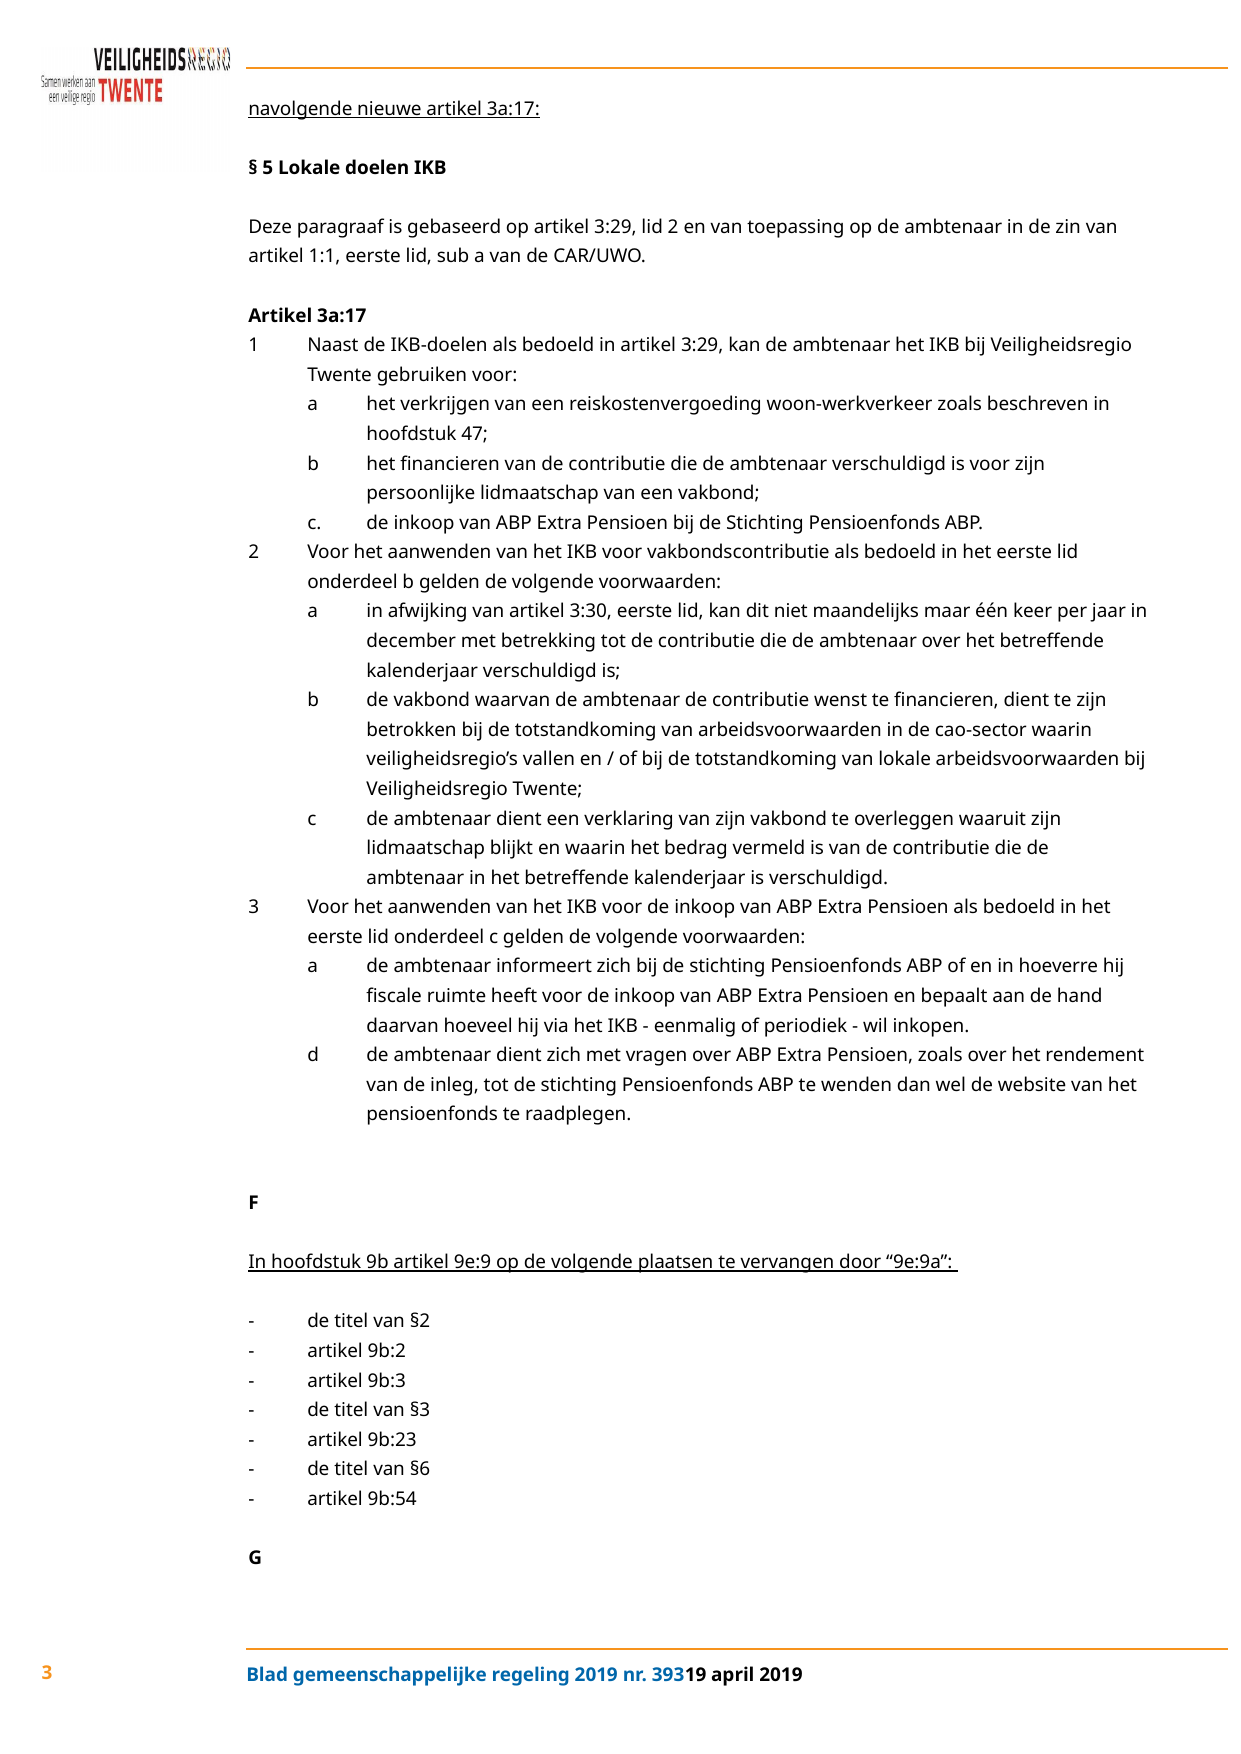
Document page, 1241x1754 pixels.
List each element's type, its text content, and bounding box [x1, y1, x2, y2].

text In hoofdstuk 9b artikel 9e:9 op de volgende plaatsen te vervangen door “9e:9a”: [248, 1248, 1152, 1274]
picture [41, 47, 231, 172]
list de ambtenaar dient zich met vragen over ABP Extra Pensioen, zoals over het rendement van de inleg, tot de stichting Pensioenfonds ABP te wenden dan wel de website van het pensioenfonds te raadplegen. [307, 1041, 1152, 1126]
list Voor het aanwenden van het IKB voor de inkoop van ABP Extra Pensioen als bedoeld in het eerste lid onderdeel c gelden de volgende voorwaarden: [248, 893, 1152, 949]
list het verkrijgen van een reiskostenvergoeding woon-werkverkeer zoals beschreven in hoofdstuk 47; [307, 391, 1152, 446]
list de vakbond waarvan de ambtenaar de contributie wenst te financieren, dient te zijn betrokken bij de totstandkoming van arbeidsvoorwaarden in de cao-sector waarin veiligheidsregio’s vallen en / of bij de totstandkoming van lokale arbeidsvoorwaarden bij Veiligheidsregio Twente; [307, 686, 1152, 801]
text G [248, 1544, 1152, 1570]
list het financieren van de contributie die de ambtenaar verschuldigd is voor zijn persoonlijke lidmaatschap van een vakbond; [307, 450, 1152, 505]
text Artikel 3a:17 [248, 302, 1152, 328]
list Voor het aanwenden van het IKB voor vakbondscontributie als bedoeld in het eerste lid onderdeel b gelden de volgende voorwaarden: [248, 538, 1152, 594]
list artikel 9b:2 [248, 1337, 1152, 1363]
list in afwijking van artikel 3:30, eerste lid, kan dit niet maandelijks maar één keer per jaar in december met betrekking tot de contributie die de ambtenaar over het betreffende kalenderjaar verschuldigd is; [307, 598, 1152, 683]
text F [248, 1189, 1152, 1215]
list de ambtenaar informeert zich bij de stichting Pensioenfonds ABP of en in hoeverre hij fiscale ruimte heeft voor de inkoop van ABP Extra Pensioen en bepaalt aan de hand daarvan hoeveel hij via het IKB - eenmalig of periodiek - wil inkopen. [307, 953, 1152, 1038]
list de titel van §6 [248, 1456, 1152, 1481]
list de inkoop van ABP Extra Pensioen bij de Stichting Pensioenfonds ABP. [307, 509, 1152, 535]
list de titel van §3 [248, 1396, 1152, 1422]
list artikel 9b:23 [248, 1426, 1152, 1452]
text navolgende nieuwe artikel 3a:17: [248, 95, 1152, 121]
list de ambtenaar dient een verklaring van zijn vakbond te overleggen waaruit zijn lidmaatschap blijkt en waarin het bedrag vermeld is van de contributie die de ambtenaar in het betreffende kalenderjaar is verschuldigd. [307, 805, 1152, 890]
text Deze paragraaf is gebaseerd op artikel 3:29, lid 2 en van toepassing op de ambtenaar in de zin van artikel 1:1, eerste lid, sub a van de CAR/UWO. [248, 213, 1152, 268]
list artikel 9b:54 [248, 1485, 1152, 1511]
list de titel van §2 [248, 1308, 1152, 1333]
list Naast de IKB-doelen als bedoeld in artikel 3:29, kan de ambtenaar het IKB bij Veiligheidsregio Twente gebruiken voor: [248, 331, 1152, 387]
text § 5 Lokale doelen IKB [248, 154, 1152, 180]
list artikel 9b:3 [248, 1367, 1152, 1393]
